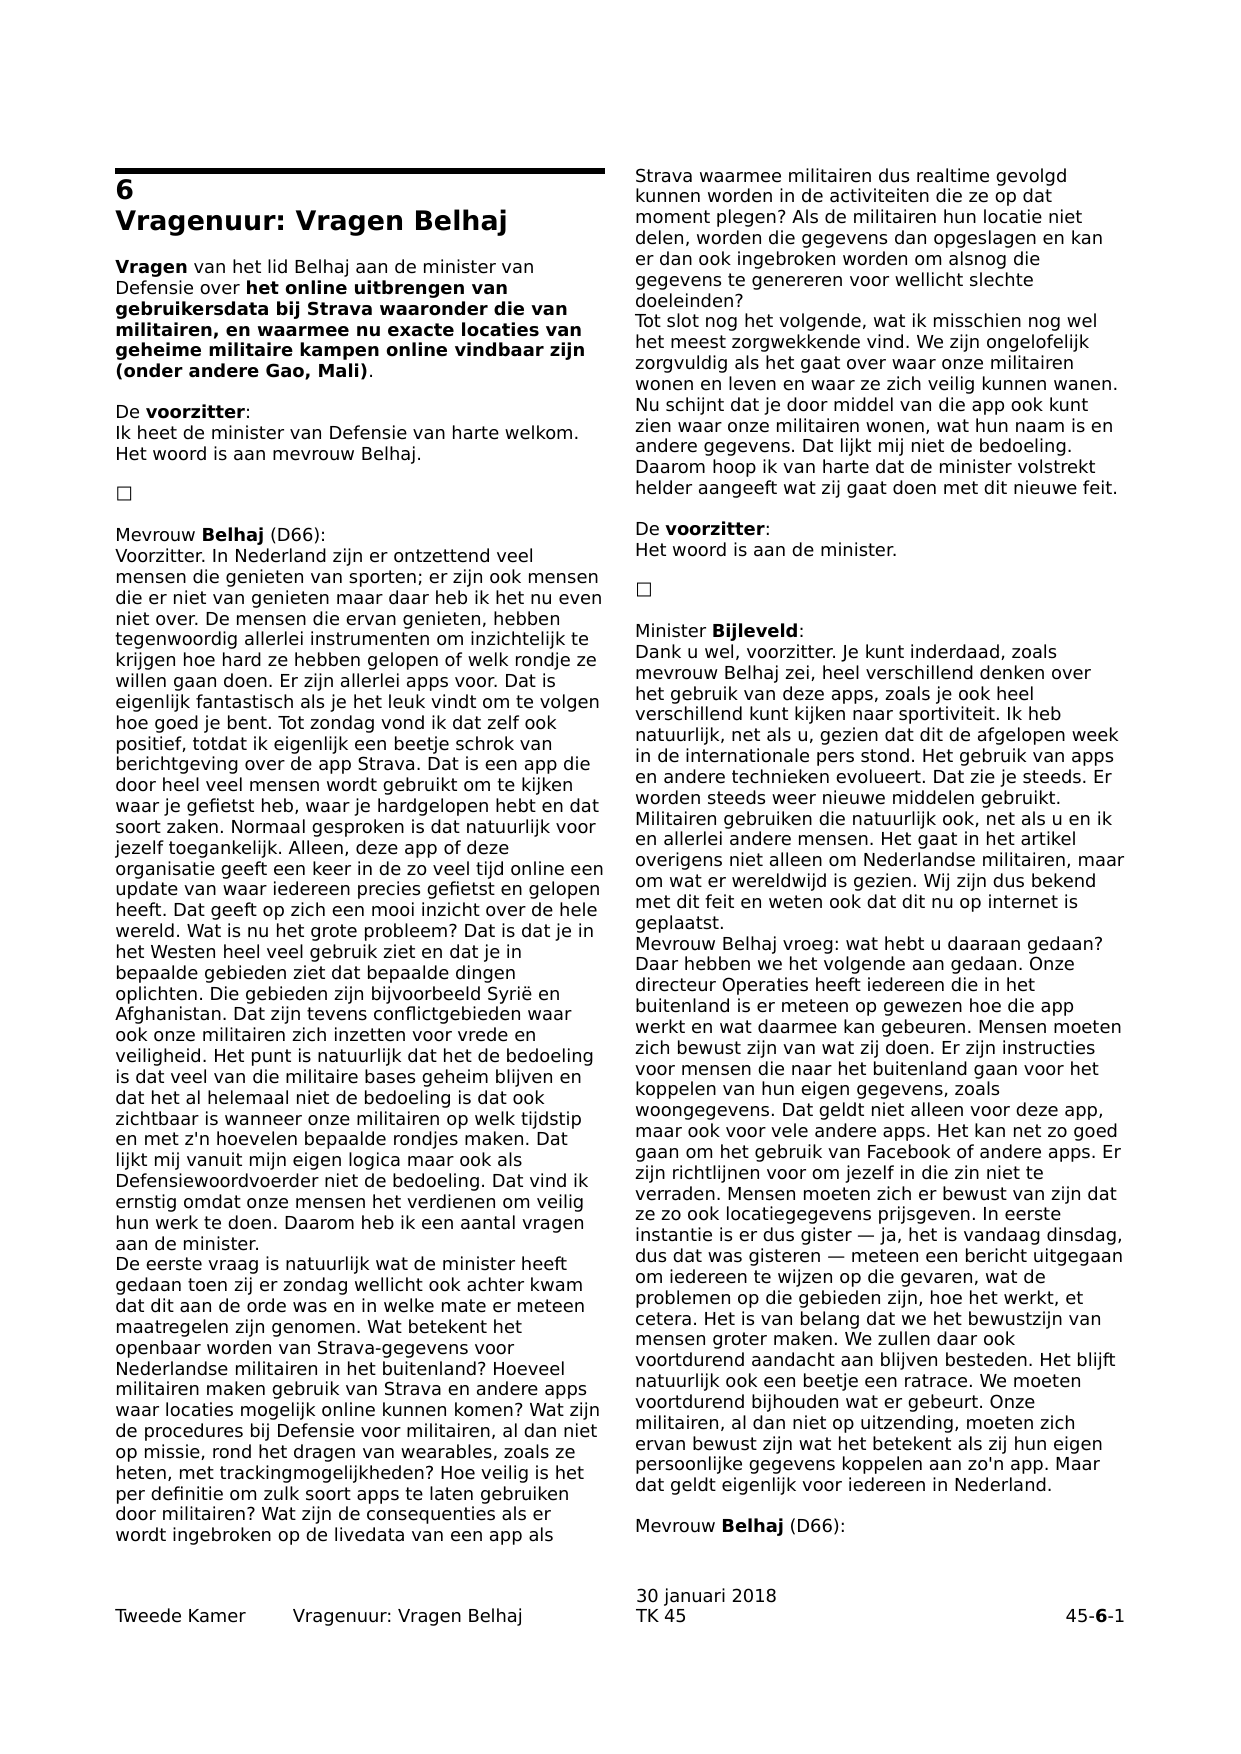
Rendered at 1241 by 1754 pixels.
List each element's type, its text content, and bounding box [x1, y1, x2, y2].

text Minister Bijleveld: [635, 621, 1125, 642]
text Mevrouw Belhaj vroeg: wat hebt u daaraan gedaan? Daar hebben we het volgende aan gedaan. Onze directeur Operaties heeft iedereen die in het buitenland is er meteen op gewezen hoe die app werkt en wat daarmee kan gebeuren. Mensen moeten zich bewust zijn van wat zij doen. Er zijn instructies voor mensen die naar het buitenland gaan voor het koppelen van hun eigen gegevens, zoals woongegevens. Dat geldt niet alleen voor deze app, maar ook voor vele andere apps. Het kan net zo goed gaan om het gebruik van Facebook of andere apps. Er zijn richtlijnen voor om jezelf in die zin niet te verraden. Mensen moeten zich er bewust van zijn dat ze zo ook locatiegegevens prijsgeven. In eerste instantie is er dus gister — ja, het is vandaag dinsdag, dus dat was gisteren — meteen een bericht uitgegaan om iedereen te wijzen op die gevaren, wat de problemen op die gebieden zijn, hoe het werkt, et cetera. Het is van belang dat we het bewustzijn van mensen groter maken. We zullen daar ook voortdurend aandacht aan blijven besteden. Het blijft natuurlijk ook een beetje een ratrace. We moeten voortdurend bijhouden wat er gebeurt. Onze militairen, al dan niet op uitzending, moeten zich ervan bewust zijn wat het betekent als zij hun eigen persoonlijke gegevens koppelen aan zo'n app. Maar dat geldt eigenlijk voor iedereen in Nederland. [635, 933, 1125, 1496]
text Strava waarmee militairen dus realtime gevolgd kunnen worden in de activiteiten die ze op dat moment plegen? Als de militairen hun locatie niet delen, worden die gegevens dan opgeslagen en kan er dan ook ingebroken worden om alsnog die gegevens te genereren voor wellicht slechte doeleinden? [635, 165, 1125, 311]
title 6 Vragenuur: Vragen Belhaj [115, 174, 605, 237]
text De voorzitter: [115, 402, 605, 423]
text Het woord is aan de minister. [635, 539, 1125, 560]
text ⬜ [115, 484, 605, 505]
text Mevrouw Belhaj (D66): [635, 1516, 1125, 1537]
text De voorzitter: [635, 519, 1125, 539]
text Tot slot nog het volgende, wat ik misschien nog wel het meest zorgwekkende vind. We zijn ongelofelijk zorgvuldig als het gaat over waar onze militairen wonen en leven en waar ze zich veilig kunnen wanen. Nu schijnt dat je door middel van die app ook kunt zien waar onze militairen wonen, wat hun naam is en andere gegevens. Dat lijkt mij niet de bedoeling. Daarom hoop ik van harte dat de minister volstrekt helder aangeeft wat zij gaat doen met dit nieuwe feit. [635, 311, 1125, 499]
text De eerste vraag is natuurlijk wat de minister heeft gedaan toen zij er zondag wellicht ook achter kwam dat dit aan de orde was en in welke mate er meteen maatregelen zijn genomen. Wat betekent het openbaar worden van Strava-gegevens voor Nederlandse militairen in het buitenland? Hoeveel militairen maken gebruik van Strava en andere apps waar locaties mogelijk online kunnen komen? Wat zijn de procedures bij Defensie voor militairen, al dan niet op missie, rond het dragen van wearables, zoals ze heten, met trackingmogelijkheden? Hoe veilig is het per definitie om zulk soort apps te laten gebruiken door militairen? Wat zijn de consequenties als er wordt ingebroken op de livedata van een app als [115, 1254, 605, 1546]
text Voorzitter. In Nederland zijn er ontzettend veel mensen die genieten van sporten; er zijn ook mensen die er niet van genieten maar daar heb ik het nu even niet over. De mensen die ervan genieten, hebben tegenwoordig allerlei instrumenten om inzichtelijk te krijgen hoe hard ze hebben gelopen of welk rondje ze willen gaan doen. Er zijn allerlei apps voor. Dat is eigenlijk fantastisch als je het leuk vindt om te volgen hoe goed je bent. Tot zondag vond ik dat zelf ook positief, totdat ik eigenlijk een beetje schrok van berichtgeving over de app Strava. Dat is een app die door heel veel mensen wordt gebruikt om te kijken waar je gefietst heb, waar je hardgelopen hebt en dat soort zaken. Normaal gesproken is dat natuurlijk voor jezelf toegankelijk. Alleen, deze app of deze organisatie geeft een keer in de zo veel tijd online een update van waar iedereen precies gefietst en gelopen heeft. Dat geeft op zich een mooi inzicht over de hele wereld. Wat is nu het grote probleem? Dat is dat je in het Westen heel veel gebruik ziet en dat je in bepaalde gebieden ziet dat bepaalde dingen oplichten. Die gebieden zijn bijvoorbeeld Syrië en Afghanistan. Dat zijn tevens conflictgebieden waar ook onze militairen zich inzetten voor vrede en veiligheid. Het punt is natuurlijk dat het de bedoeling is dat veel van die militaire bases geheim blijven en dat het al helemaal niet de bedoeling is dat ook zichtbaar is wanneer onze militairen op welk tijdstip en met z'n hoevelen bepaalde rondjes maken. Dat lijkt mij vanuit mijn eigen logica maar ook als Defensiewoordvoerder niet de bedoeling. Dat vind ik ernstig omdat onze mensen het verdienen om veilig hun werk te doen. Daarom heb ik een aantal vragen aan de minister. [115, 546, 605, 1254]
text Vragen van het lid Belhaj aan de minister van Defensie over het online uitbrengen van gebruikersdata bij Strava waaronder die van militairen, en waarmee nu exacte locaties van geheime militaire kampen online vindbaar zijn (onder andere Gao, Mali). [115, 257, 605, 382]
text Ik heet de minister van Defensie van harte welkom. Het woord is aan mevrouw Belhaj. [115, 423, 605, 464]
text Dank u wel, voorzitter. Je kunt inderdaad, zoals mevrouw Belhaj zei, heel verschillend denken over het gebruik van deze apps, zoals je ook heel verschillend kunt kijken naar sportiviteit. Ik heb natuurlijk, net als u, gezien dat dit de afgelopen week in de internationale pers stond. Het gebruik van apps en andere technieken evolueert. Dat zie je steeds. Er worden steeds weer nieuwe middelen gebruikt. Militairen gebruiken die natuurlijk ook, net als u en ik en allerlei andere mensen. Het gaat in het artikel overigens niet alleen om Nederlandse militairen, maar om wat er wereldwijd is gezien. Wij zijn dus bekend met dit feit en weten ook dat dit nu op internet is geplaatst. [635, 642, 1125, 933]
text Mevrouw Belhaj (D66): [115, 525, 605, 546]
text ⬜ [635, 580, 1125, 601]
